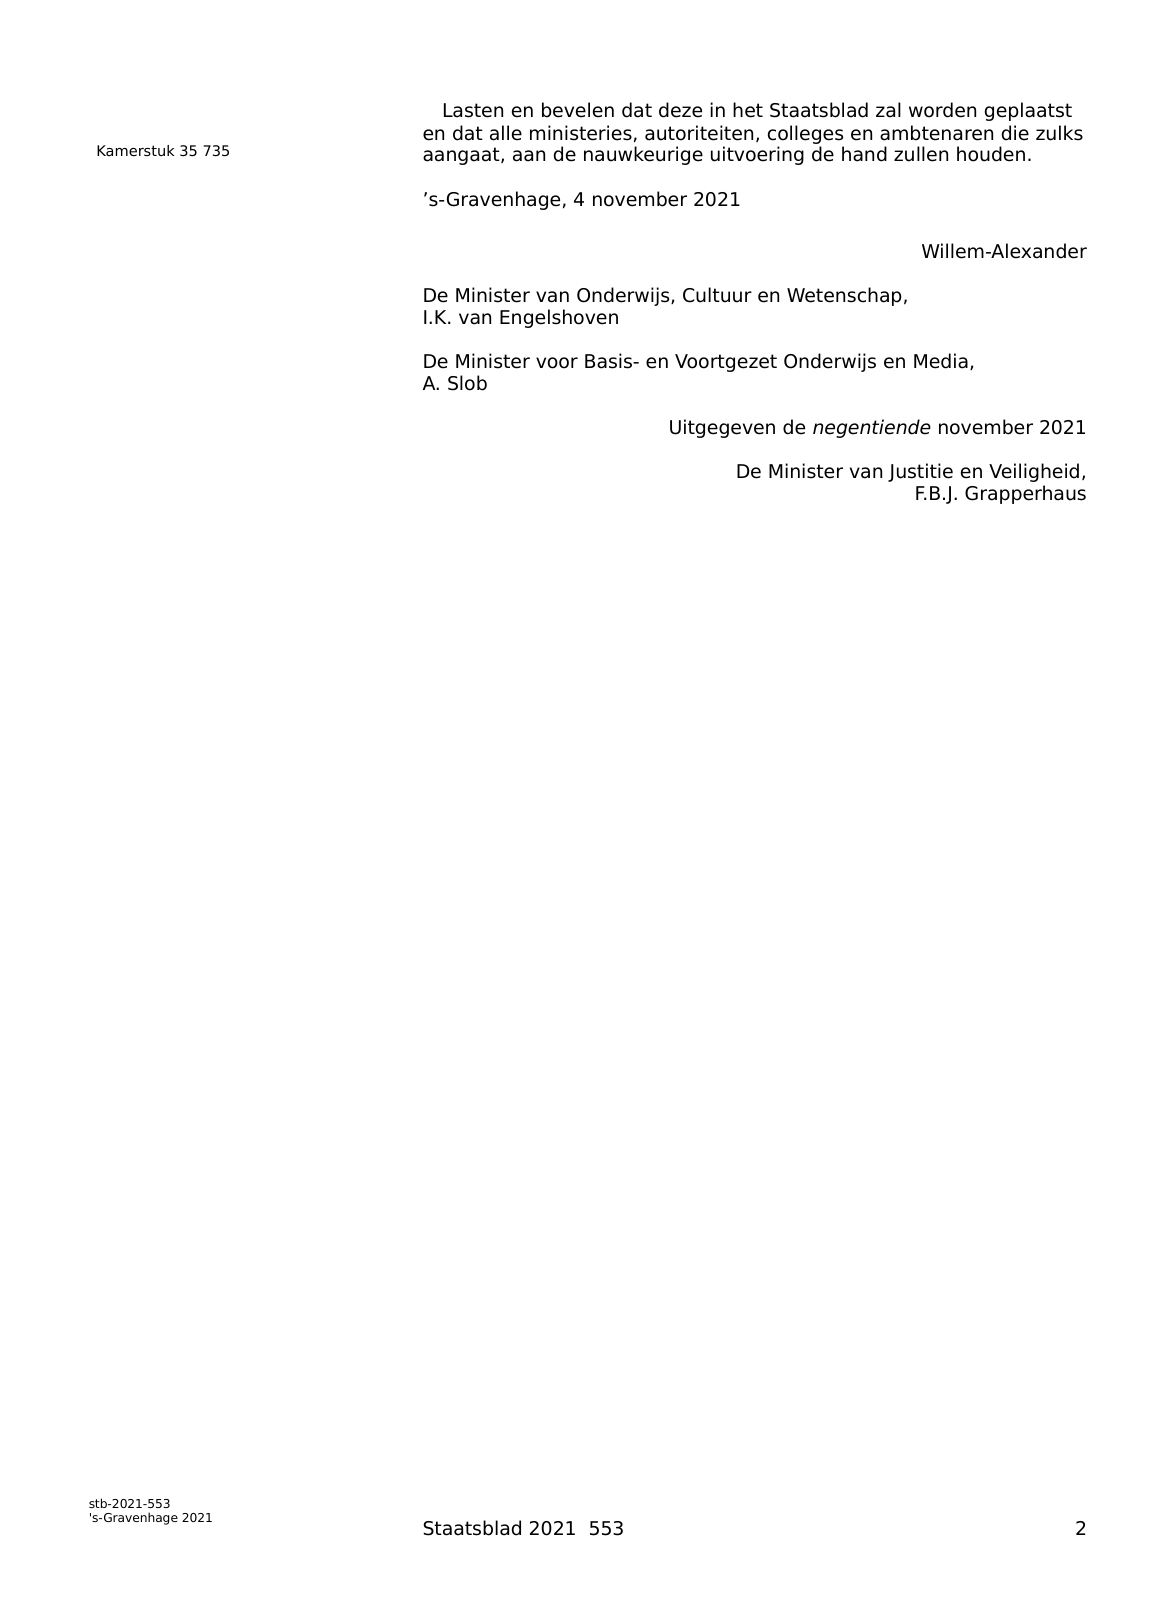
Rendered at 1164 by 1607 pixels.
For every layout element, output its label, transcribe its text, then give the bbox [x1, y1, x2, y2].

text stb-2021-553 [88, 1497, 323, 1511]
text De Minister van Justitie en Veiligheid, F.B.J. Grapperhaus [422, 461, 1087, 505]
text Kamerstuk 35 735 [77, 143, 396, 160]
text ’s-Gravenhage, 4 november 2021 [422, 188, 1087, 211]
text De Minister van Onderwijs, Cultuur en Wetenschap, I.K. van Engelshoven [422, 285, 1087, 329]
text 's-Gravenhage 2021 [88, 1511, 323, 1525]
text Willem-Alexander [422, 241, 1087, 262]
text Lasten en bevelen dat deze in het Staatsblad zal worden geplaatst en dat alle ministeries, autoriteiten, colleges en ambtenaren die zulks aangaat, aan de nauwkeurige uitvoering de hand zullen houden. [422, 100, 1087, 166]
text Uitgegeven de negentiende november 2021 [422, 417, 1087, 439]
text De Minister voor Basis- en Voortgezet Onderwijs en Media, A. Slob [422, 351, 1087, 395]
